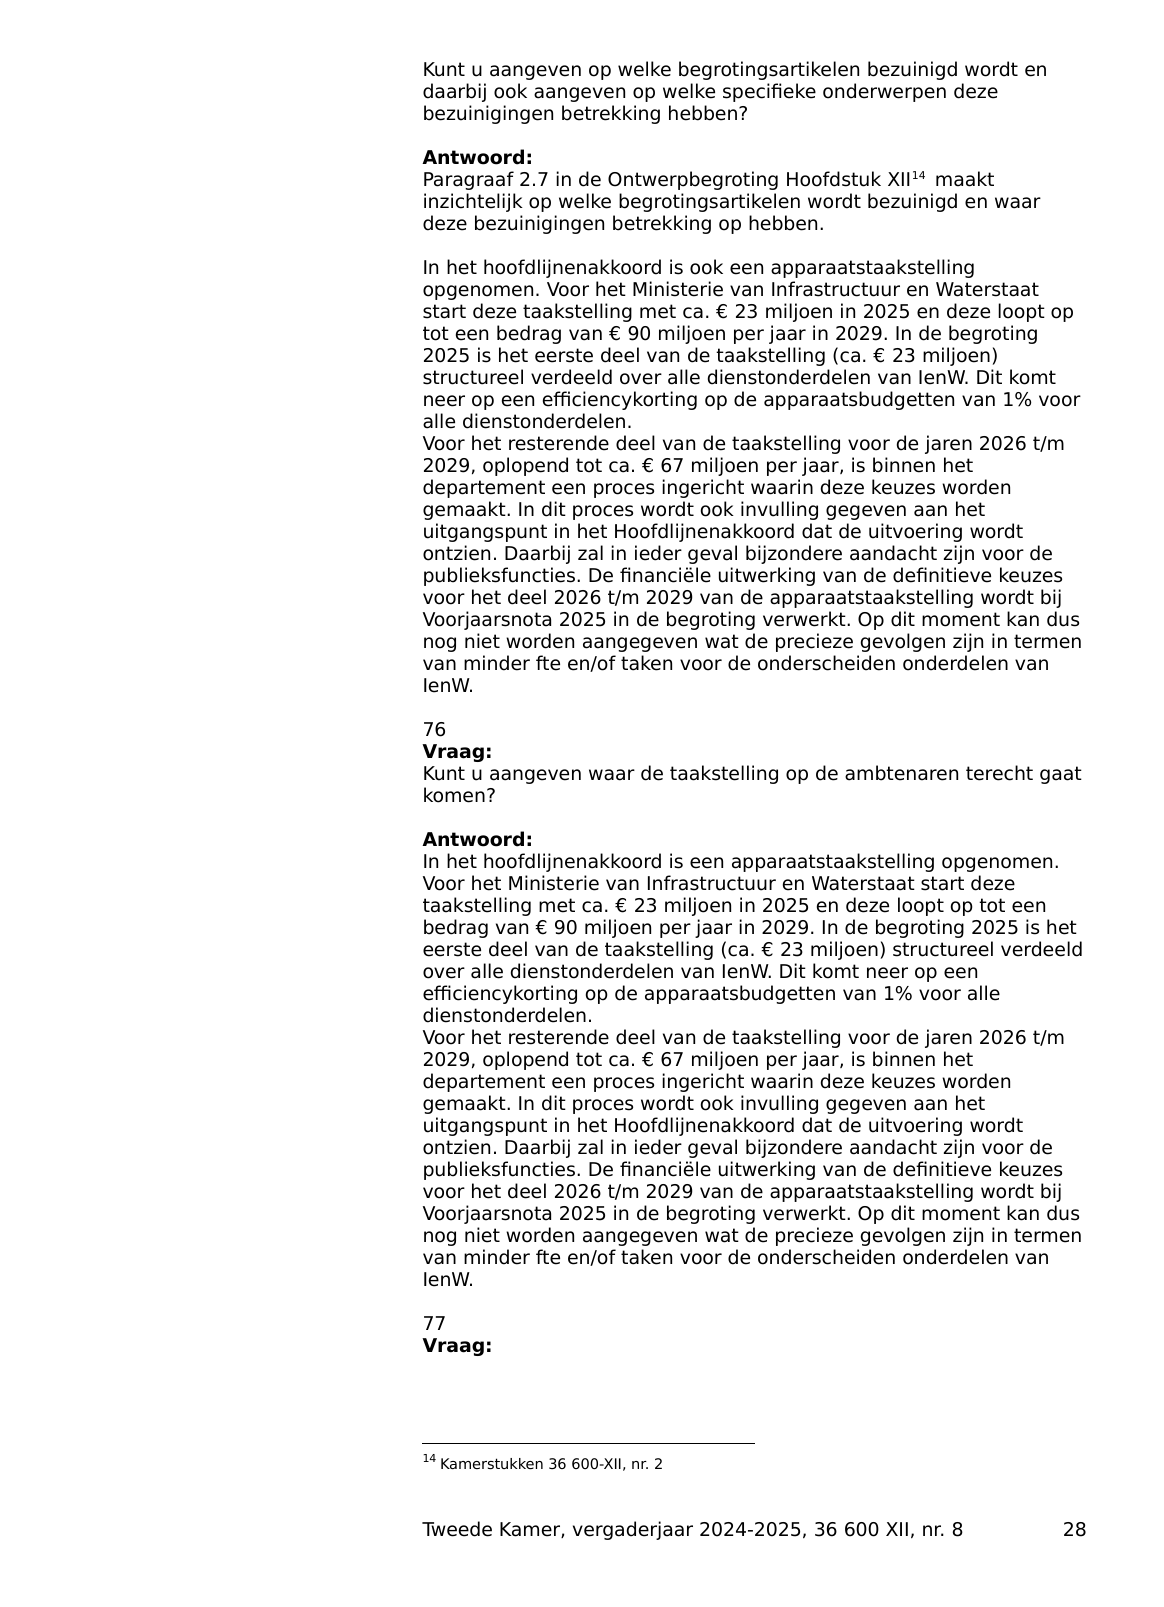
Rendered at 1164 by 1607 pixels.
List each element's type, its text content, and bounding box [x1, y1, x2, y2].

text In het hoofdlijnenakkoord is ook een apparaatstaakstelling opgenomen. Voor het Ministerie van Infrastructuur en Waterstaat start deze taakstelling met ca. € 23 miljoen in 2025 en deze loopt op tot een bedrag van € 90 miljoen per jaar in 2029. In de begroting 2025 is het eerste deel van de taakstelling (ca. € 23 miljoen) structureel verdeeld over alle dienstonderdelen van IenW. Dit komt neer op een efficiencykorting op de apparaatsbudgetten van 1% voor alle dienstonderdelen. [422, 257, 1087, 433]
text Paragraaf 2.7 in de Ontwerpbegroting Hoofdstuk XII maakt inzichtelijk op welke begrotingsartikelen wordt bezuinigd en waar deze bezuinigingen betrekking op hebben. [422, 169, 1087, 235]
text In het hoofdlijnenakkoord is een apparaatstaakstelling opgenomen. Voor het Ministerie van Infrastructuur en Waterstaat start deze taakstelling met ca. € 23 miljoen in 2025 en deze loopt op tot een bedrag van € 90 miljoen per jaar in 2029. In de begroting 2025 is het eerste deel van de taakstelling (ca. € 23 miljoen) structureel verdeeld over alle dienstonderdelen van IenW. Dit komt neer op een efficiencykorting op de apparaatsbudgetten van 1% voor alle dienstonderdelen. [422, 851, 1087, 1027]
text Antwoord: [422, 147, 1087, 169]
text Vraag: [422, 741, 1087, 763]
text Antwoord: [422, 829, 1087, 851]
text Kunt u aangeven op welke begrotingsartikelen bezuinigd wordt en daarbij ook aangeven op welke specifieke onderwerpen deze bezuinigingen betrekking hebben? [422, 59, 1087, 125]
text Voor het resterende deel van de taakstelling voor de jaren 2026 t/m 2029, oplopend tot ca. € 67 miljoen per jaar, is binnen het departement een proces ingericht waarin deze keuzes worden gemaakt. In dit proces wordt ook invulling gegeven aan het uitgangspunt in het Hoofdlijnenakkoord dat de uitvoering wordt ontzien. Daarbij zal in ieder geval bijzondere aandacht zijn voor de publieksfuncties. De financiële uitwerking van de definitieve keuzes voor het deel 2026 t/m 2029 van de apparaatstaakstelling wordt bij Voorjaarsnota 2025 in de begroting verwerkt. Op dit moment kan dus nog niet worden aangegeven wat de precieze gevolgen zijn in termen van minder fte en/of taken voor de onderscheiden onderdelen van IenW. [422, 1027, 1087, 1291]
text Kamerstukken 36 600-XII, nr. 2 [422, 1452, 1087, 1474]
text Kunt u aangeven waar de taakstelling op de ambtenaren terecht gaat komen? [422, 763, 1087, 807]
text Vraag: [422, 1335, 1087, 1357]
text 77 [422, 1313, 1087, 1335]
text Voor het resterende deel van de taakstelling voor de jaren 2026 t/m 2029, oplopend tot ca. € 67 miljoen per jaar, is binnen het departement een proces ingericht waarin deze keuzes worden gemaakt. In dit proces wordt ook invulling gegeven aan het uitgangspunt in het Hoofdlijnenakkoord dat de uitvoering wordt ontzien. Daarbij zal in ieder geval bijzondere aandacht zijn voor de publieksfuncties. De financiële uitwerking van de definitieve keuzes voor het deel 2026 t/m 2029 van de apparaatstaakstelling wordt bij Voorjaarsnota 2025 in de begroting verwerkt. Op dit moment kan dus nog niet worden aangegeven wat de precieze gevolgen zijn in termen van minder fte en/of taken voor de onderscheiden onderdelen van IenW. [422, 433, 1087, 697]
text 76 [422, 719, 1087, 741]
